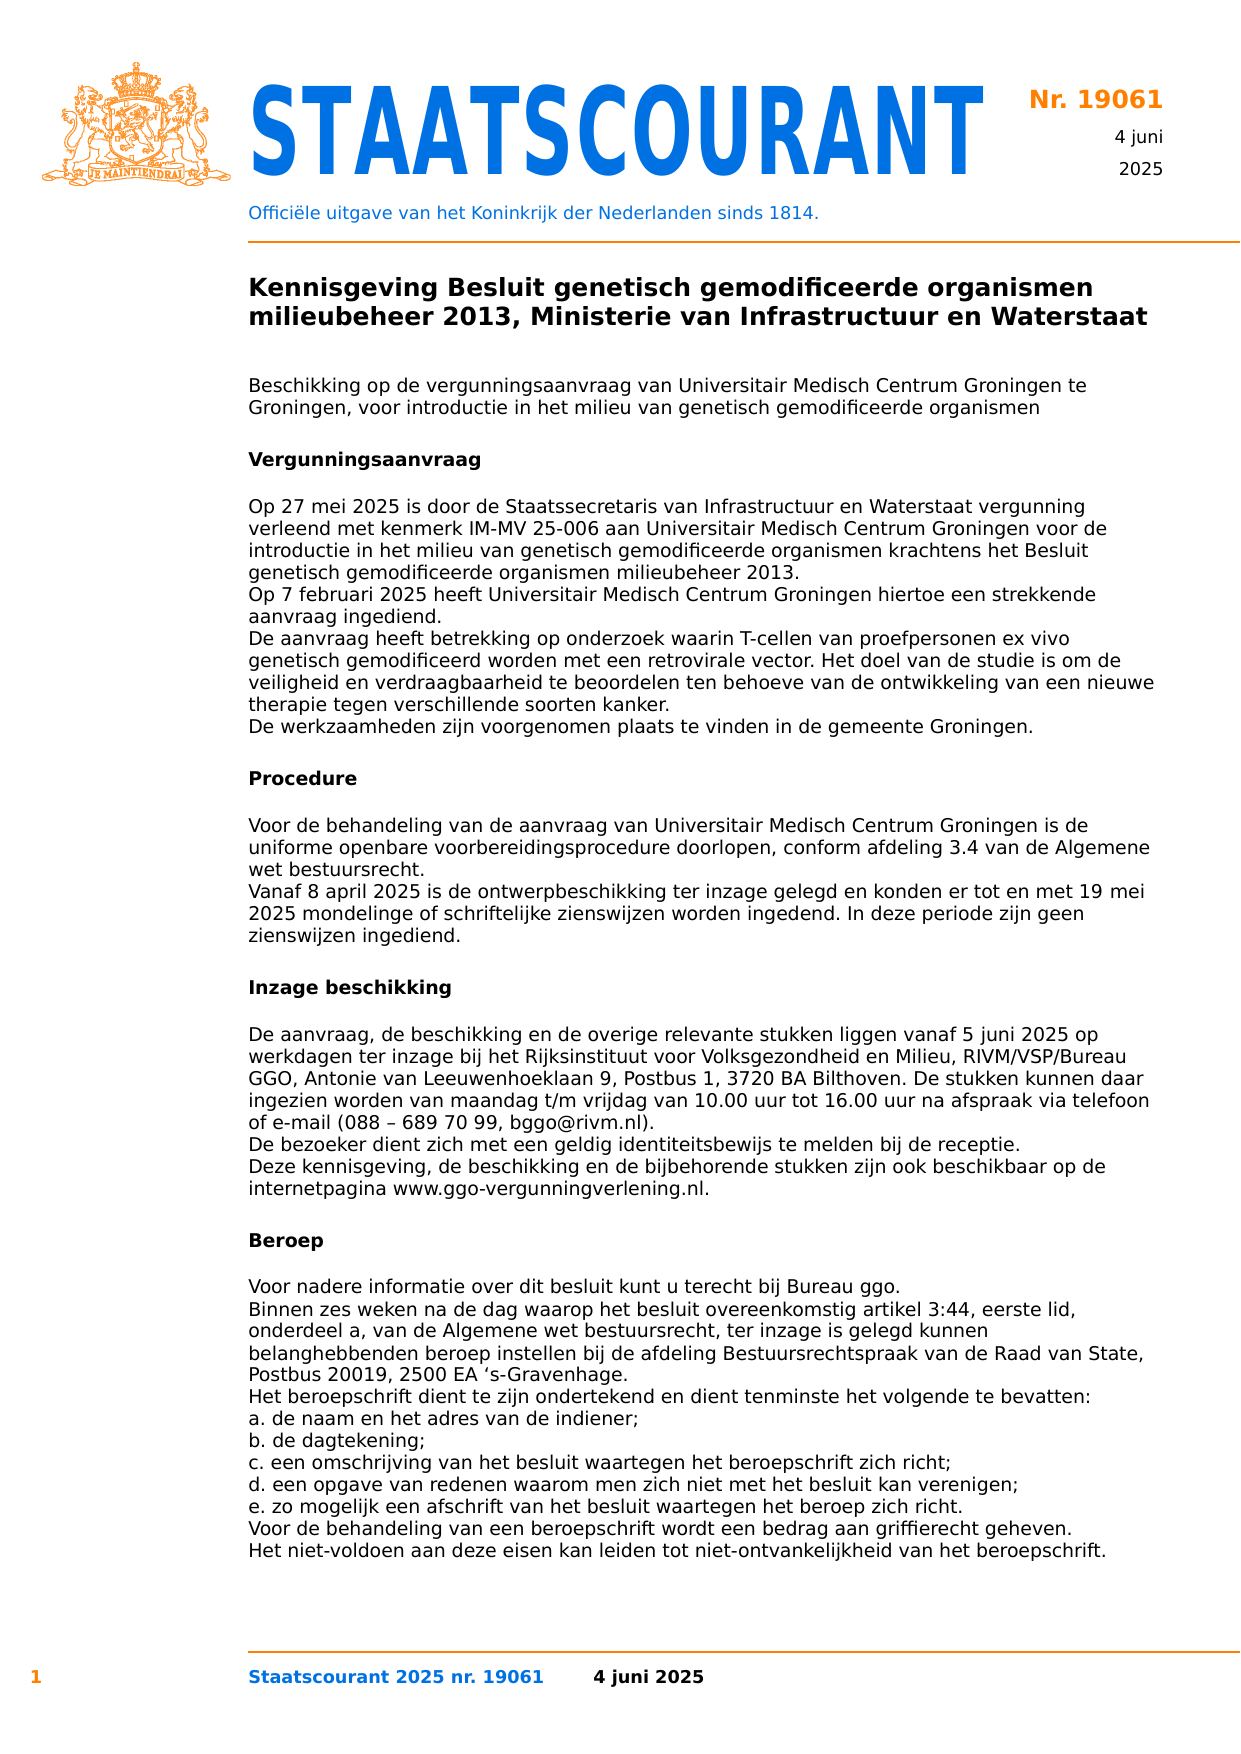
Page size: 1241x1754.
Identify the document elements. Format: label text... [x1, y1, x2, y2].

text De aanvraag heeft betrekking op onderzoek waarin T-cellen van proefpersonen ex vivo genetisch gemodificeerd worden met een retrovirale vector. Het doel van de studie is om de veiligheid en verdraagbaarheid te beoordelen ten behoeve van de ontwikkeling van een nieuwe therapie tegen verschillende soorten kanker. [248, 628, 1163, 716]
text Het beroepschrift dient te zijn ondertekend en dient tenminste het volgende te bevatten: [248, 1386, 1163, 1408]
text Binnen zes weken na de dag waarop het besluit overeenkomstig artikel 3:44, eerste lid, onderdeel a, van de Algemene wet bestuursrecht, ter inzage is gelegd kunnen belanghebbenden beroep instellen bij de afdeling Bestuursrechtspraak van de Raad van State, Postbus 20019, 2500 EA ‘s-Gravenhage. [248, 1298, 1163, 1386]
text c. een omschrijving van het besluit waartegen het beroepschrift zich richt; [248, 1452, 1163, 1474]
text b. de dagtekening; [248, 1430, 1163, 1452]
subtitle Beroep [248, 1229, 1163, 1251]
text a. de naam en het adres van de indiener; [248, 1408, 1163, 1430]
subtitle Procedure [248, 768, 1163, 790]
table_cell 4 juni [998, 121, 1240, 153]
table_header Nr. 19061 [998, 62, 1240, 121]
table_cell 2025 [998, 153, 1240, 203]
text De bezoeker dient zich met een geldig identiteitsbewijs te melden bij de receptie. [248, 1133, 1163, 1156]
text Op 7 februari 2025 heeft Universitair Medisch Centrum Groningen hiertoe een strekkende aanvraag ingediend. [248, 584, 1163, 628]
table_header [25, 62, 248, 241]
text Beschikking op de vergunningsaanvraag van Universitair Medisch Centrum Groningen te Groningen, voor introductie in het milieu van genetisch gemodificeerde organismen [248, 375, 1163, 419]
picture [41, 62, 231, 186]
text De aanvraag, de beschikking en de overige relevante stukken liggen vanaf 5 juni 2025 op werkdagen ter inzage bij het Rijksinstituut voor Volksgezondheid en Milieu, RIVM/VSP/Bureau GGO, Antonie van Leeuwenhoeklaan 9, Postbus 1, 3720 BA Bilthoven. De stukken kunnen daar ingezien worden van maandag t/m vrijdag van 10.00 uur tot 16.00 uur na afspraak via telefoon of e-mail (088 – 689 70 99, bggo@rivm.nl). [248, 1024, 1163, 1133]
subtitle Vergunningsaanvraag [248, 449, 1163, 471]
text e. zo mogelijk een afschrift van het besluit waartegen het beroep zich richt. [248, 1496, 1163, 1518]
subtitle Inzage beschikking [248, 977, 1163, 999]
text Deze kennisgeving, de beschikking en de bijbehorende stukken zijn ook beschikbaar op de internetpagina www.ggo-vergunningverlening.nl. [248, 1156, 1163, 1199]
table_header STAATSCOURANT [248, 62, 998, 203]
table_cell Officiële uitgave van het Koninkrijk der Nederlanden sinds 1814. [248, 203, 1240, 241]
text Voor de behandeling van de aanvraag van Universitair Medisch Centrum Groningen is de uniforme openbare voorbereidingsprocedure doorlopen, conform afdeling 3.4 van de Algemene wet bestuursrecht. [248, 815, 1163, 881]
text Het niet-voldoen aan deze eisen kan leiden tot niet-ontvankelijkheid van het beroepschrift. [248, 1540, 1163, 1562]
subtitle Kennisgeving Besluit genetisch gemodificeerde organismen milieubeheer 2013, Ministerie van Infrastructuur en Waterstaat [248, 273, 1163, 331]
text De werkzaamheden zijn voorgenomen plaats te vinden in de gemeente Groningen. [248, 716, 1163, 738]
text Vanaf 8 april 2025 is de ontwerpbeschikking ter inzage gelegd en konden er tot en met 19 mei 2025 mondelinge of schriftelijke zienswijzen worden ingedend. In deze periode zijn geen zienswijzen ingediend. [248, 881, 1163, 947]
text Op 27 mei 2025 is door de Staatssecretaris van Infrastructuur en Waterstaat vergunning verleend met kenmerk IM-MV 25-006 aan Universitair Medisch Centrum Groningen voor de introductie in het milieu van genetisch gemodificeerde organismen krachtens het Besluit genetisch gemodificeerde organismen milieubeheer 2013. [248, 496, 1163, 584]
text Voor nadere informatie over dit besluit kunt u terecht bij Bureau ggo. [248, 1276, 1163, 1298]
text d. een opgave van redenen waarom men zich niet met het besluit kan verenigen; [248, 1474, 1163, 1496]
text Voor de behandeling van een beroepschrift wordt een bedrag aan griffierecht geheven. [248, 1518, 1163, 1540]
